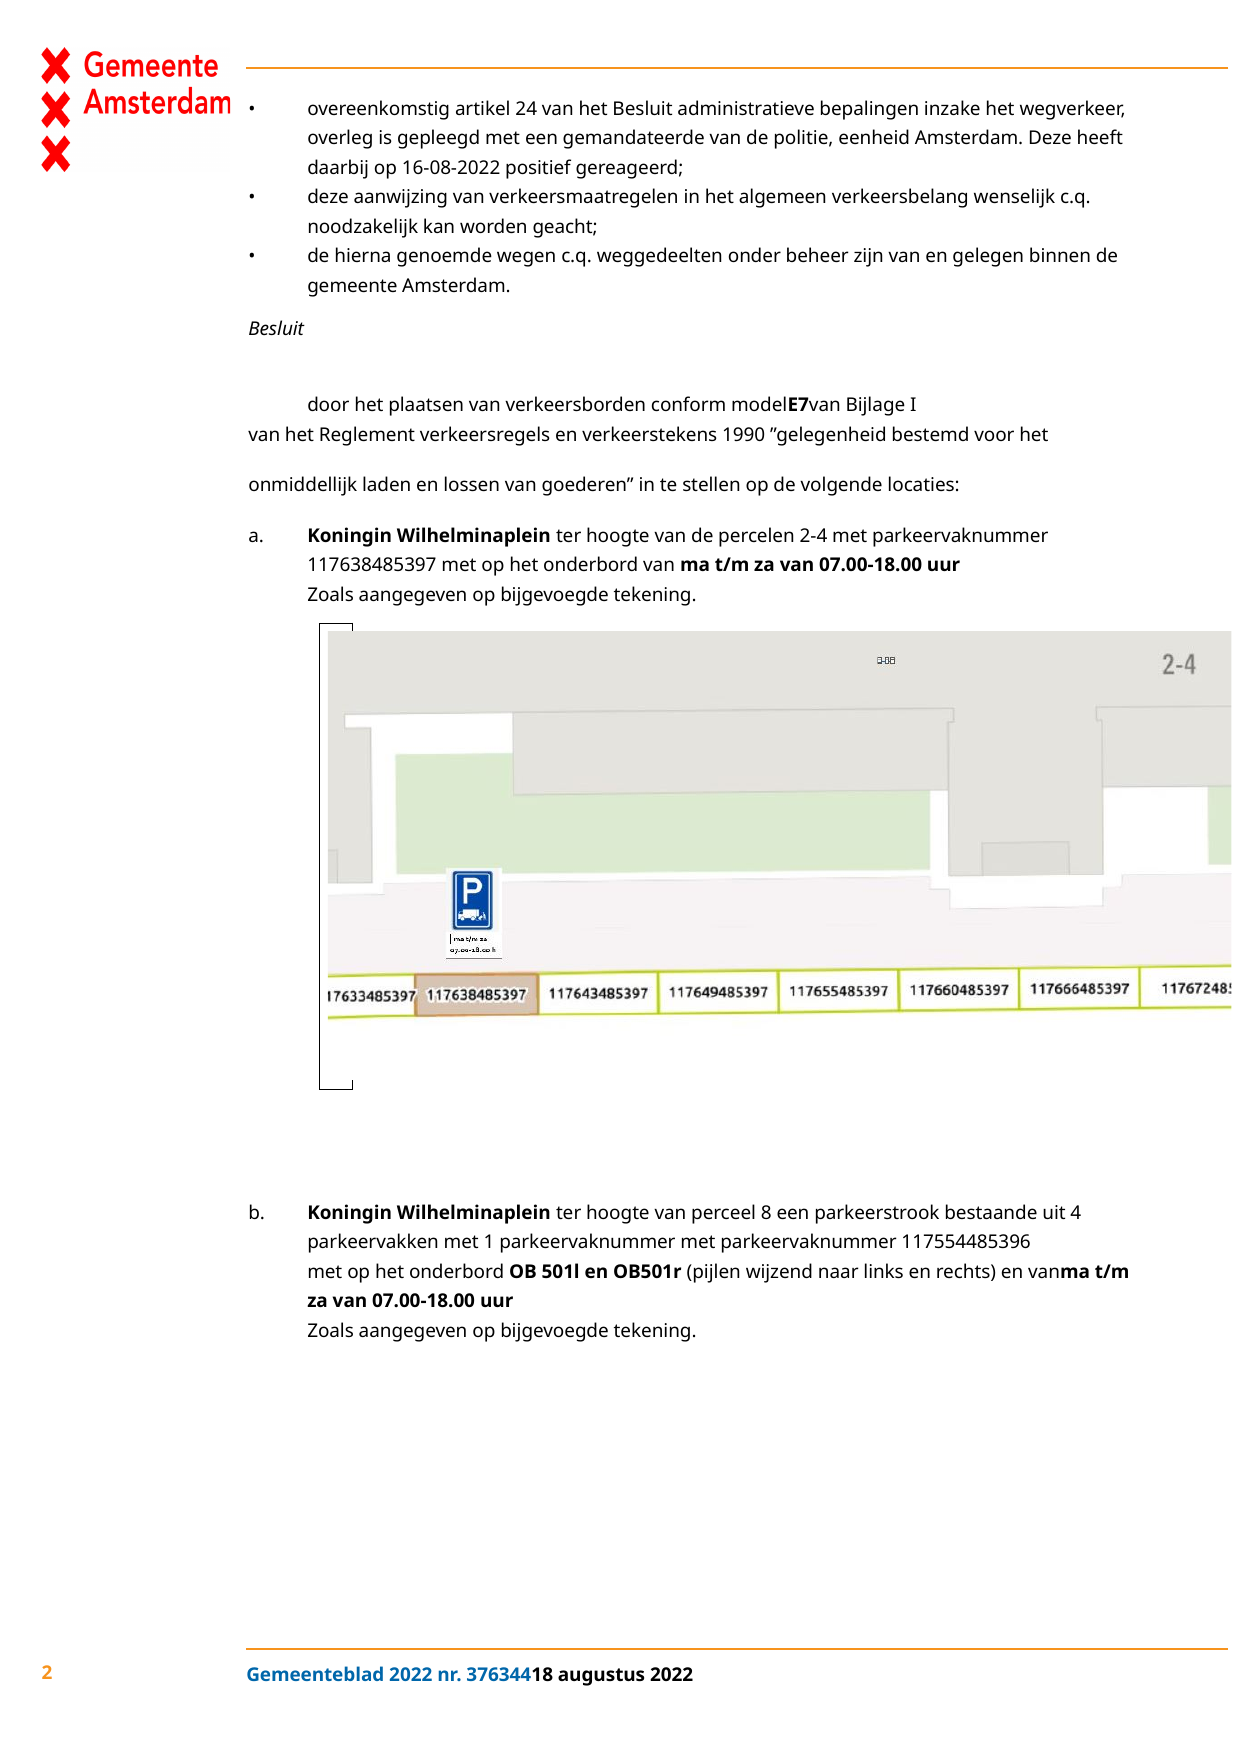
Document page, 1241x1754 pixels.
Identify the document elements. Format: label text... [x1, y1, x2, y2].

list overeenkomstig artikel 24 van het Besluit administratieve bepalingen inzake het wegverkeer, overleg is gepleegd met een gemandateerde van de politie, eenheid Amsterdam. Deze heeft daarbij op 16-08-2022 positief gereageerd; [248, 95, 1152, 180]
list Zoals aangegeven op bijgevoegde tekening. [248, 581, 1152, 607]
list met op het onderbord OB 501l en OB501r (pijlen wijzend naar links en rechts) en vanma t/m za van 07.00-18.00 uur [248, 1258, 1152, 1313]
list deze aanwijzing van verkeersmaatregelen in het algemeen verkeersbelang wenselijk c.q. noodzakelijk kan worden geacht; [248, 183, 1152, 239]
list Koningin Wilhelminaplein ter hoogte van perceel 8 een parkeerstrook bestaande uit 4 parkeervakken met 1 parkeervaknummer met parkeervaknummer 117554485396 [248, 1199, 1152, 1254]
list Zoals aangegeven op bijgevoegde tekening. [248, 1317, 1152, 1343]
list Koningin Wilhelminaplein ter hoogte van de percelen 2-4 met parkeervaknummer 117638485397 met op het onderbord van ma t/m za van 07.00-18.00 uur [248, 522, 1152, 577]
text onmiddellijk laden en lossen van goederen” in te stellen op de volgende locaties: [248, 472, 1152, 497]
list door het plaatsen van verkeersborden conform modelE7van Bijlage I [248, 392, 1152, 417]
picture [327, 631, 1232, 1080]
text Besluit [248, 315, 1152, 341]
text van het Reglement verkeersregels en verkeerstekens 1990 ”gelegenheid bestemd voor het [248, 421, 1152, 447]
list de hierna genoemde wegen c.q. weggedeelten onder beheer zijn van en gelegen binnen de gemeente Amsterdam. [248, 243, 1152, 298]
picture [41, 47, 231, 172]
